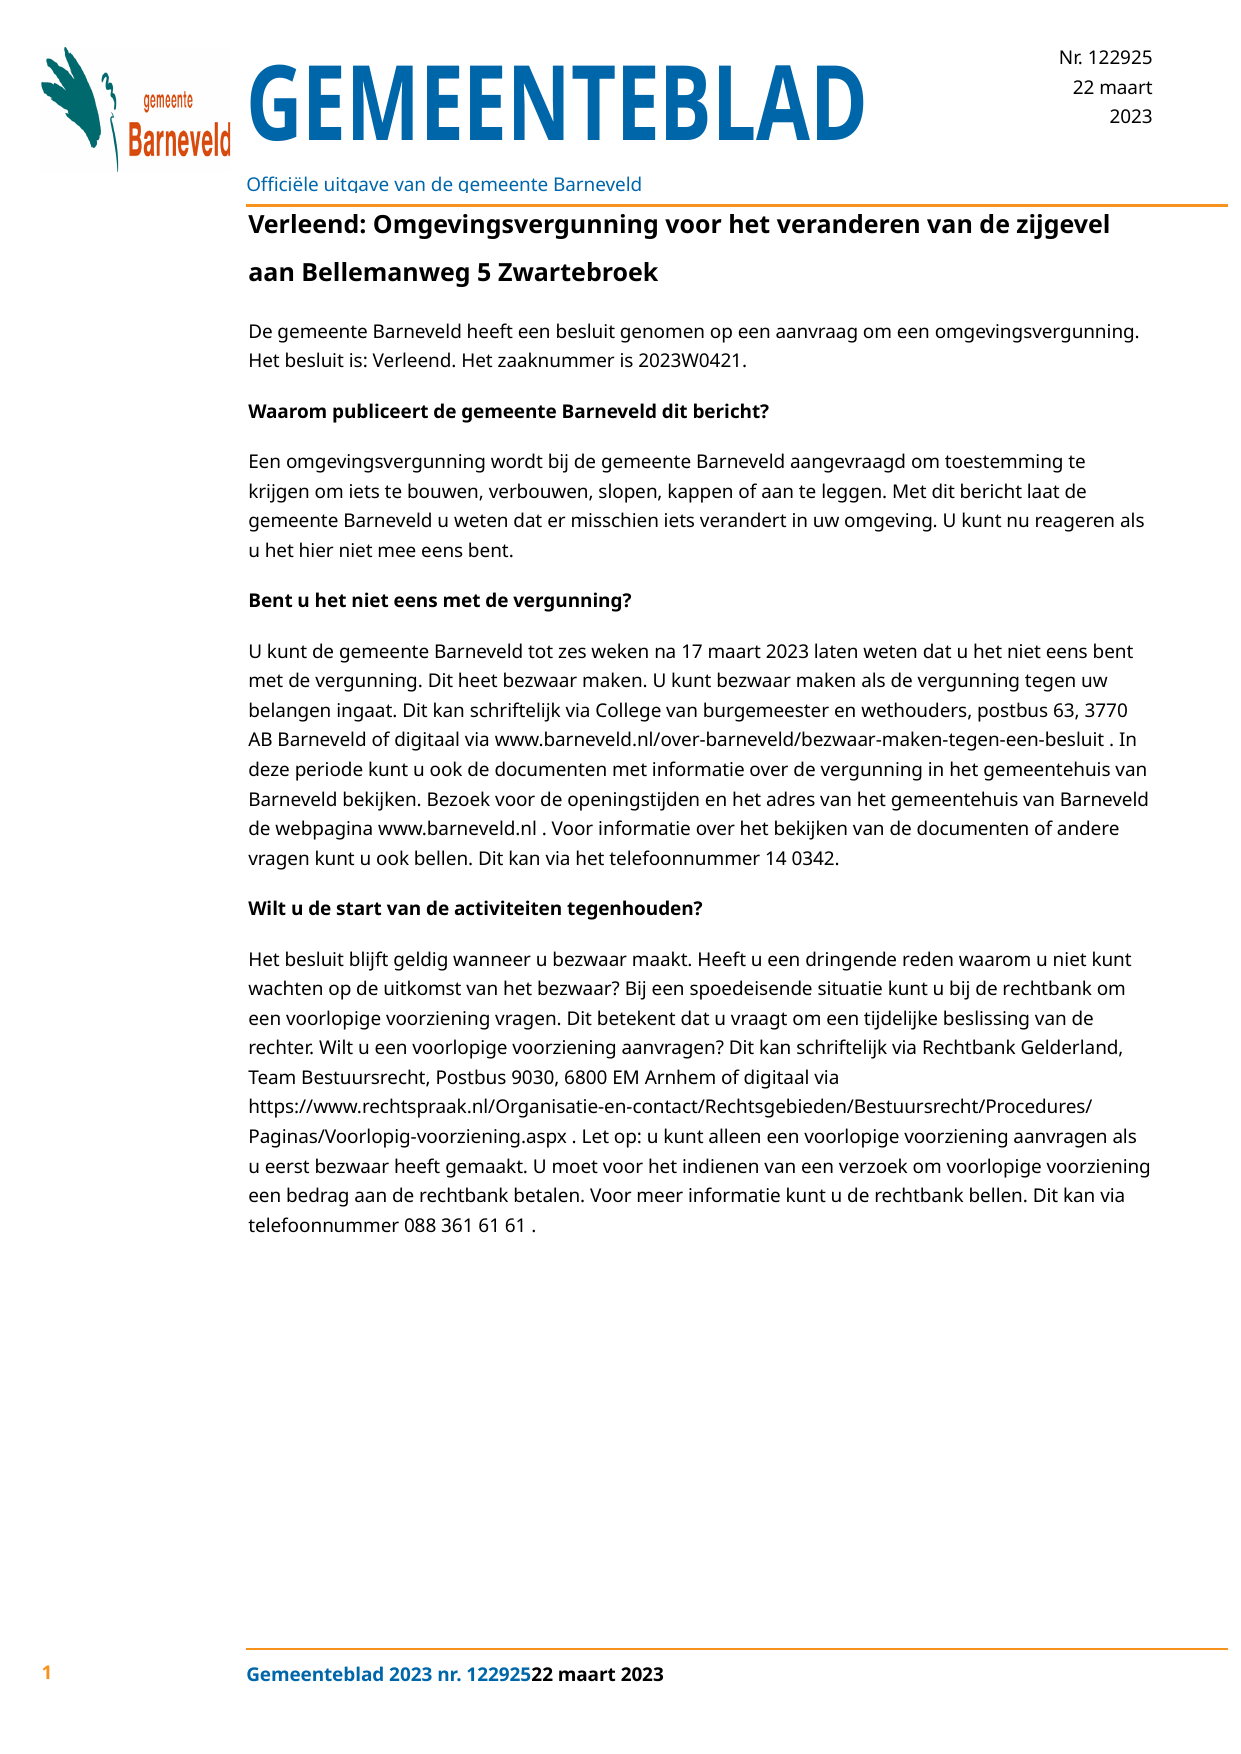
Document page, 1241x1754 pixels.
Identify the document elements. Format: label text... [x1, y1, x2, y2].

text Het besluit blijft geldig wanneer u bezwaar maakt. Heeft u een dringende reden waarom u niet kunt wachten op de uitkomst van het bezwaar? Bij een spoedeisende situatie kunt u bij de rechtbank om een voorlopige voorziening vragen. Dit betekent dat u vraagt om een tijdelijke beslissing van de rechter. Wilt u een voorlopige voorziening aanvragen? Dit kan schriftelijk via Rechtbank Gelderland, Team Bestuursrecht, Postbus 9030, 6800 EM Arnhem of digitaal via https://www.rechtspraak.nl/Organisatie-en-contact/Rechtsgebieden/Bestuursrecht/Procedures/Paginas/Voorlopig-voorziening.aspx . Let op: u kunt alleen een voorlopige voorziening aanvragen als u eerst bezwaar heeft gemaakt. U moet voor het indienen van een verzoek om voorlopige voorziening een bedrag aan de rechtbank betalen. Voor meer informatie kunt u de rechtbank bellen. Dit kan via telefoonnummer 088 361 61 61 . [248, 946, 1152, 1238]
text De gemeente Barneveld heeft een besluit genomen op een aanvraag om een omgevingsvergunning. Het besluit is: Verleend. Het zaaknummer is 2023W0421. [248, 318, 1152, 373]
text Waarom publiceert de gemeente Barneveld dit bericht? [248, 398, 1152, 424]
text Bent u het niet eens met de vergunning? [248, 587, 1152, 613]
picture [41, 47, 231, 172]
text U kunt de gemeente Barneveld tot zes weken na 17 maart 2023 laten weten dat u het niet eens bent met de vergunning. Dit heet bezwaar maken. U kunt bezwaar maken als de vergunning tegen uw belangen ingaat. Dit kan schriftelijk via College van burgemeester en wethouders, postbus 63, 3770 AB Barneveld of digitaal via www.barneveld.nl/over-barneveld/bezwaar-maken-tegen-een-besluit . In deze periode kunt u ook de documenten met informatie over de vergunning in het gemeentehuis van Barneveld bekijken. Bezoek voor de openingstijden en het adres van het gemeentehuis van Barneveld de webpagina www.barneveld.nl . Voor informatie over het bekijken van de documenten of andere vragen kunt u ook bellen. Dit kan via het telefoonnummer 14 0342. [248, 638, 1152, 871]
text Een omgevingsvergunning wordt bij de gemeente Barneveld aangevraagd om toestemming te krijgen om iets te bouwen, verbouwen, slopen, kappen of aan te leggen. Met dit bericht laat de gemeente Barneveld u weten dat er misschien iets verandert in uw omgeving. U kunt nu reageren als u het hier niet mee eens bent. [248, 448, 1152, 563]
text Verleend: Omgevingsvergunning voor het veranderen van de zijgevel aan Bellemanweg 5 Zwartebroek [248, 207, 1152, 288]
text Wilt u de start van de activiteiten tegenhouden? [248, 895, 1152, 921]
